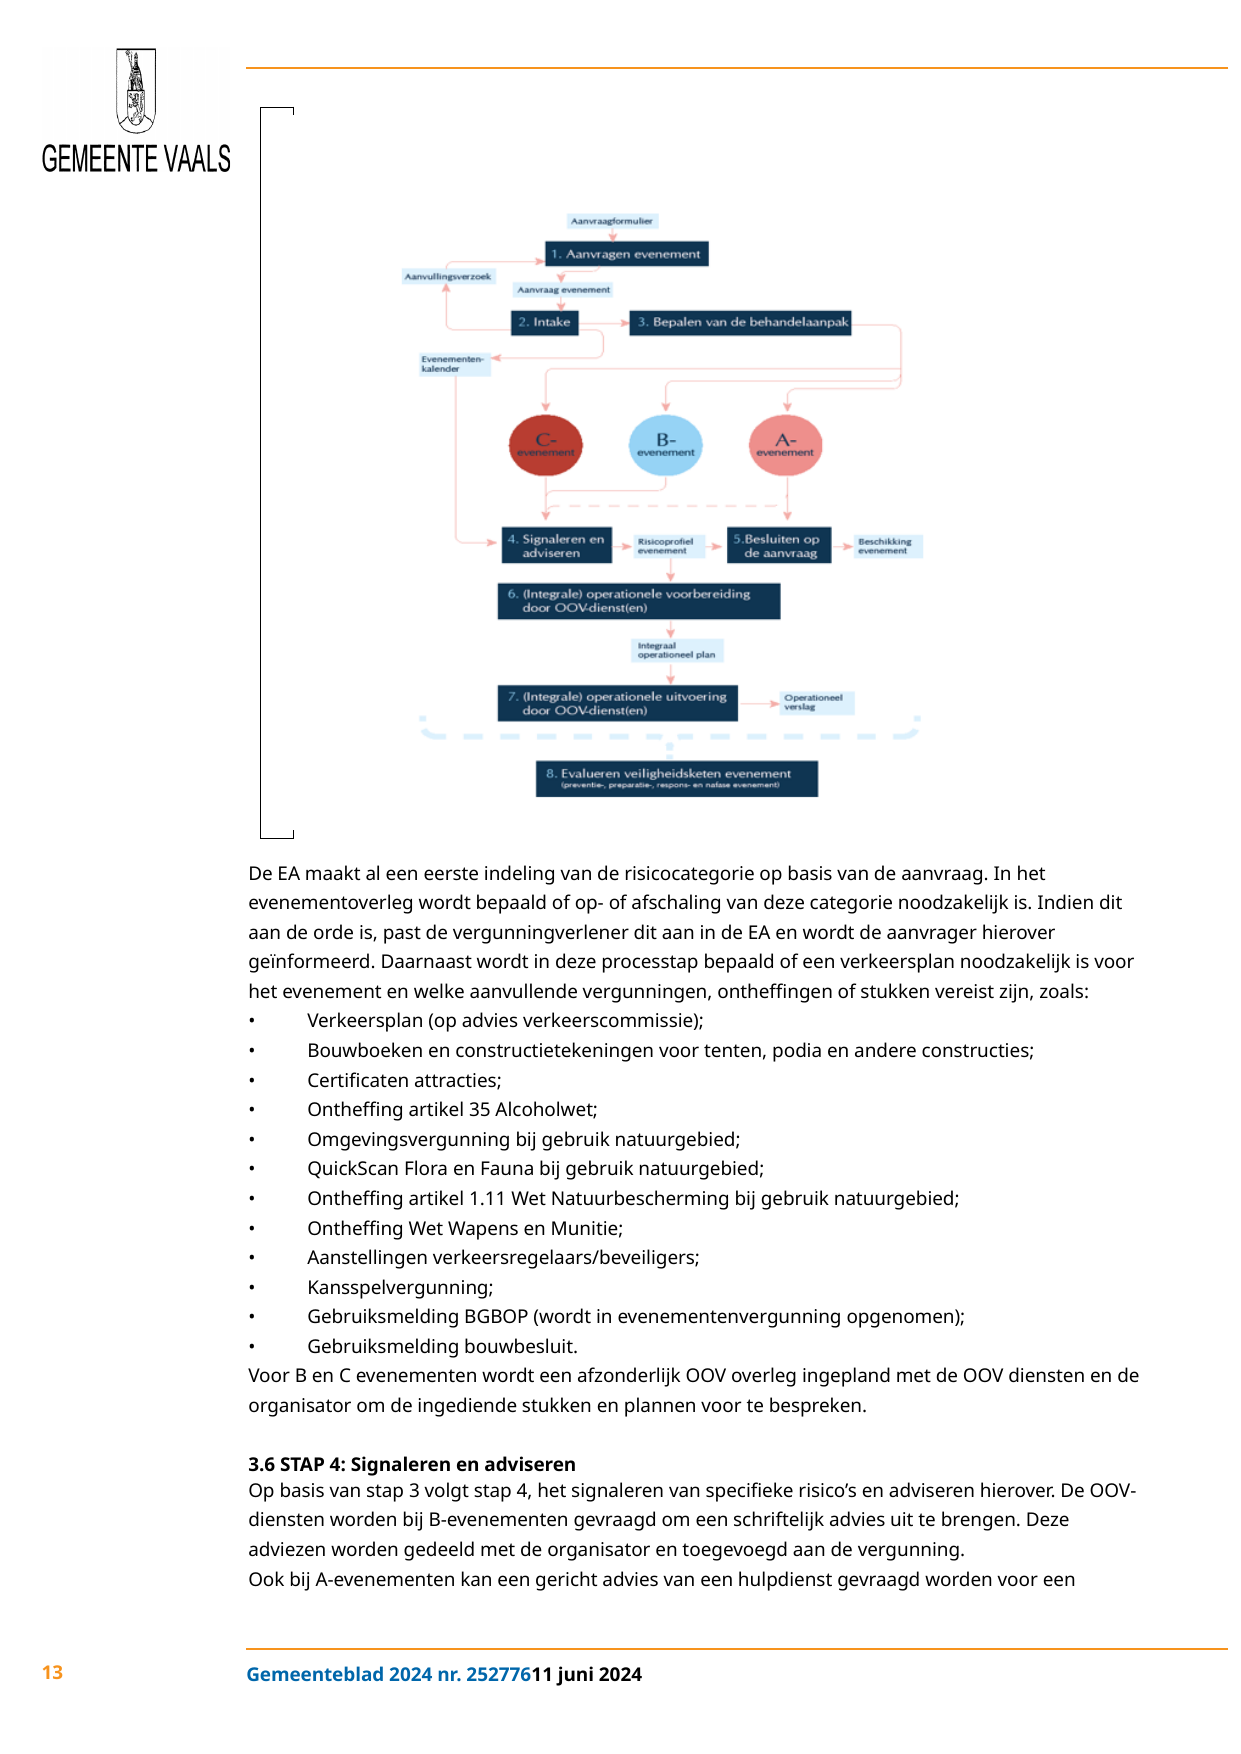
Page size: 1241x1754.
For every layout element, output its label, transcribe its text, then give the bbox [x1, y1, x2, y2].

list Ontheffing artikel 35 Alcoholwet; [248, 1096, 1152, 1122]
list Aanstellingen verkeersregelaars/beveiligers; [248, 1244, 1152, 1270]
text 3.6 STAP 4: Signaleren en adviseren [248, 1451, 1152, 1477]
list Ontheffing Wet Wapens en Munitie; [248, 1215, 1152, 1240]
list Kansspelvergunning; [248, 1274, 1152, 1299]
text Ook bij A-evenementen kan een gericht advies van een hulpdienst gevraagd worden voor een [248, 1566, 1152, 1592]
list Bouwboeken en constructietekeningen voor tenten, podia en andere constructies; [248, 1037, 1152, 1063]
list QuickScan Flora en Fauna bij gebruik natuurgebied; [248, 1156, 1152, 1181]
text Voor B en C evenementen wordt een afzonderlijk OOV overleg ingepland met de OOV diensten en de organisator om de ingediende stukken en plannen voor te bespreken. [248, 1363, 1152, 1418]
text Op basis van stap 3 volgt stap 4, het signaleren van specifieke risico’s en adviseren hierover. De OOV-diensten worden bij B-evenementen gevraagd om een schriftelijk advies uit te brengen. Deze adviezen worden gedeeld met de organisator en toegevoegd aan de vergunning. [248, 1477, 1152, 1562]
list Certificaten attracties; [248, 1067, 1152, 1092]
list Gebruiksmelding bouwbesluit. [248, 1333, 1152, 1359]
list Omgevingsvergunning bij gebruik natuurgebied; [248, 1126, 1152, 1152]
list Gebruiksmelding BGBOP (wordt in evenementenvergunning opgenomen); [248, 1303, 1152, 1329]
list Verkeersplan (op advies verkeerscommissie); [248, 1008, 1152, 1033]
list Ontheffing artikel 1.11 Wet Natuurbescherming bij gebruik natuurgebied; [248, 1185, 1152, 1211]
picture [41, 47, 231, 172]
text De EA maakt al een eerste indeling van de risicocategorie op basis van de aanvraag. In het evenementoverleg wordt bepaald of op- of afschaling van deze categorie noodzakelijk is. Indien dit aan de orde is, past de vergunningverlener dit aan in de EA en wordt de aanvrager hierover geïnformeerd. Daarnaast wordt in deze processtap bepaald of een verkeersplan noodzakelijk is voor het evenement en welke aanvullende vergunningen, ontheffingen of stukken vereist zijn, zoals: [248, 860, 1152, 1004]
picture [268, 115, 1173, 830]
